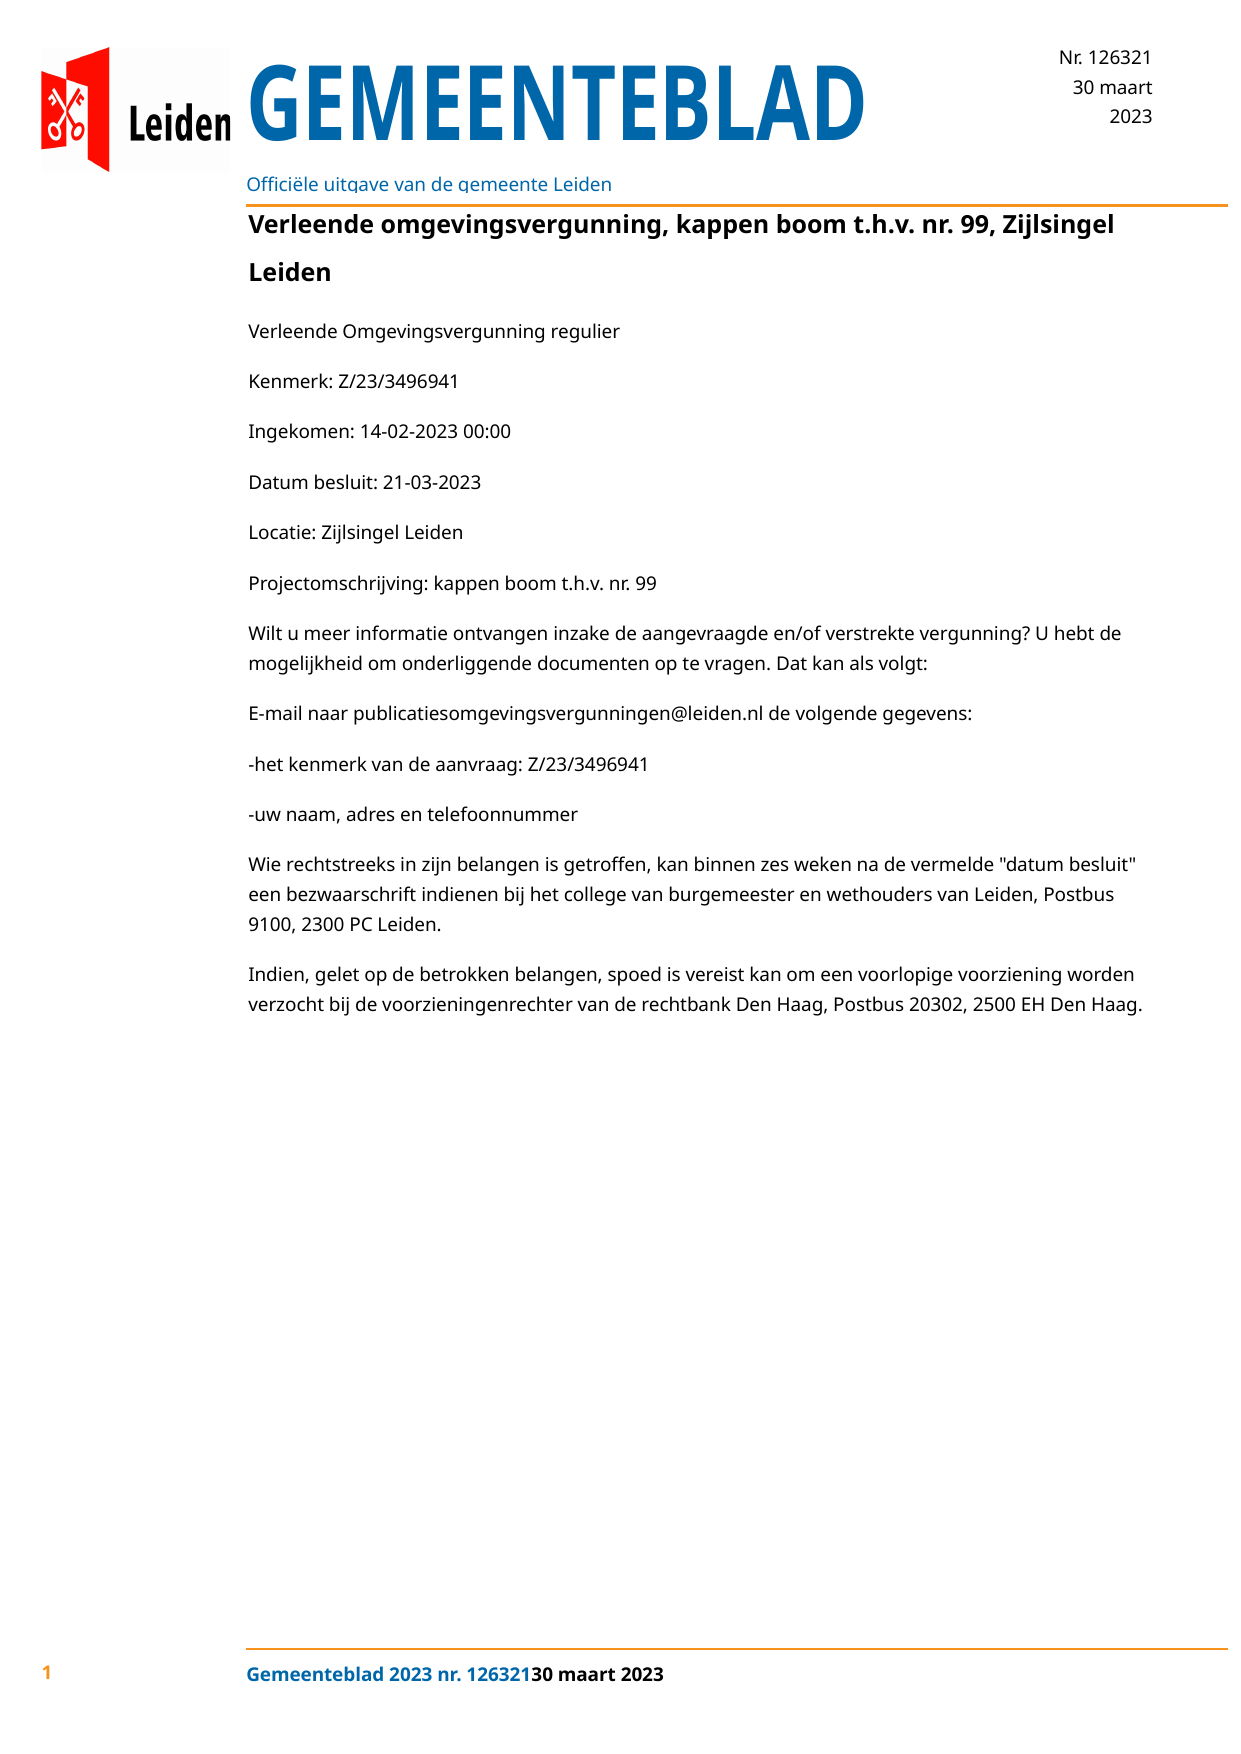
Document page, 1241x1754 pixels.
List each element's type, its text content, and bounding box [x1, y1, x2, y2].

text E-mail naar publicatiesomgevingsvergunningen@leiden.nl de volgende gegevens: [248, 700, 1152, 726]
text -het kenmerk van de aanvraag: Z/23/3496941 [248, 751, 1152, 777]
text Indien, gelet op de betrokken belangen, spoed is vereist kan om een voorlopige voorziening worden verzocht bij de voorzieningenrechter van de rechtbank Den Haag, Postbus 20302, 2500 EH Den Haag. [248, 961, 1152, 1017]
text Verleende omgevingsvergunning, kappen boom t.h.v. nr. 99, Zijlsingel Leiden [248, 207, 1152, 288]
text Locatie: Zijlsingel Leiden [248, 519, 1152, 545]
picture [41, 47, 231, 172]
text Ingekomen: 14-02-2023 00:00 [248, 419, 1152, 444]
text Wilt u meer informatie ontvangen inzake de aangevraagde en/of verstrekte vergunning? U hebt de mogelijkheid om onderliggende documenten op te vragen. Dat kan als volgt: [248, 620, 1152, 676]
text Kenmerk: Z/23/3496941 [248, 368, 1152, 394]
text Wie rechtstreeks in zijn belangen is getroffen, kan binnen zes weken na de vermelde "datum besluit" een bezwaarschrift indienen bij het college van burgemeester en wethouders van Leiden, Postbus 9100, 2300 PC Leiden. [248, 852, 1152, 937]
text Verleende Omgevingsvergunning regulier [248, 318, 1152, 344]
text -uw naam, adres en telefoonnummer [248, 801, 1152, 827]
text Datum besluit: 21-03-2023 [248, 469, 1152, 495]
text Projectomschrijving: kappen boom t.h.v. nr. 99 [248, 570, 1152, 596]
